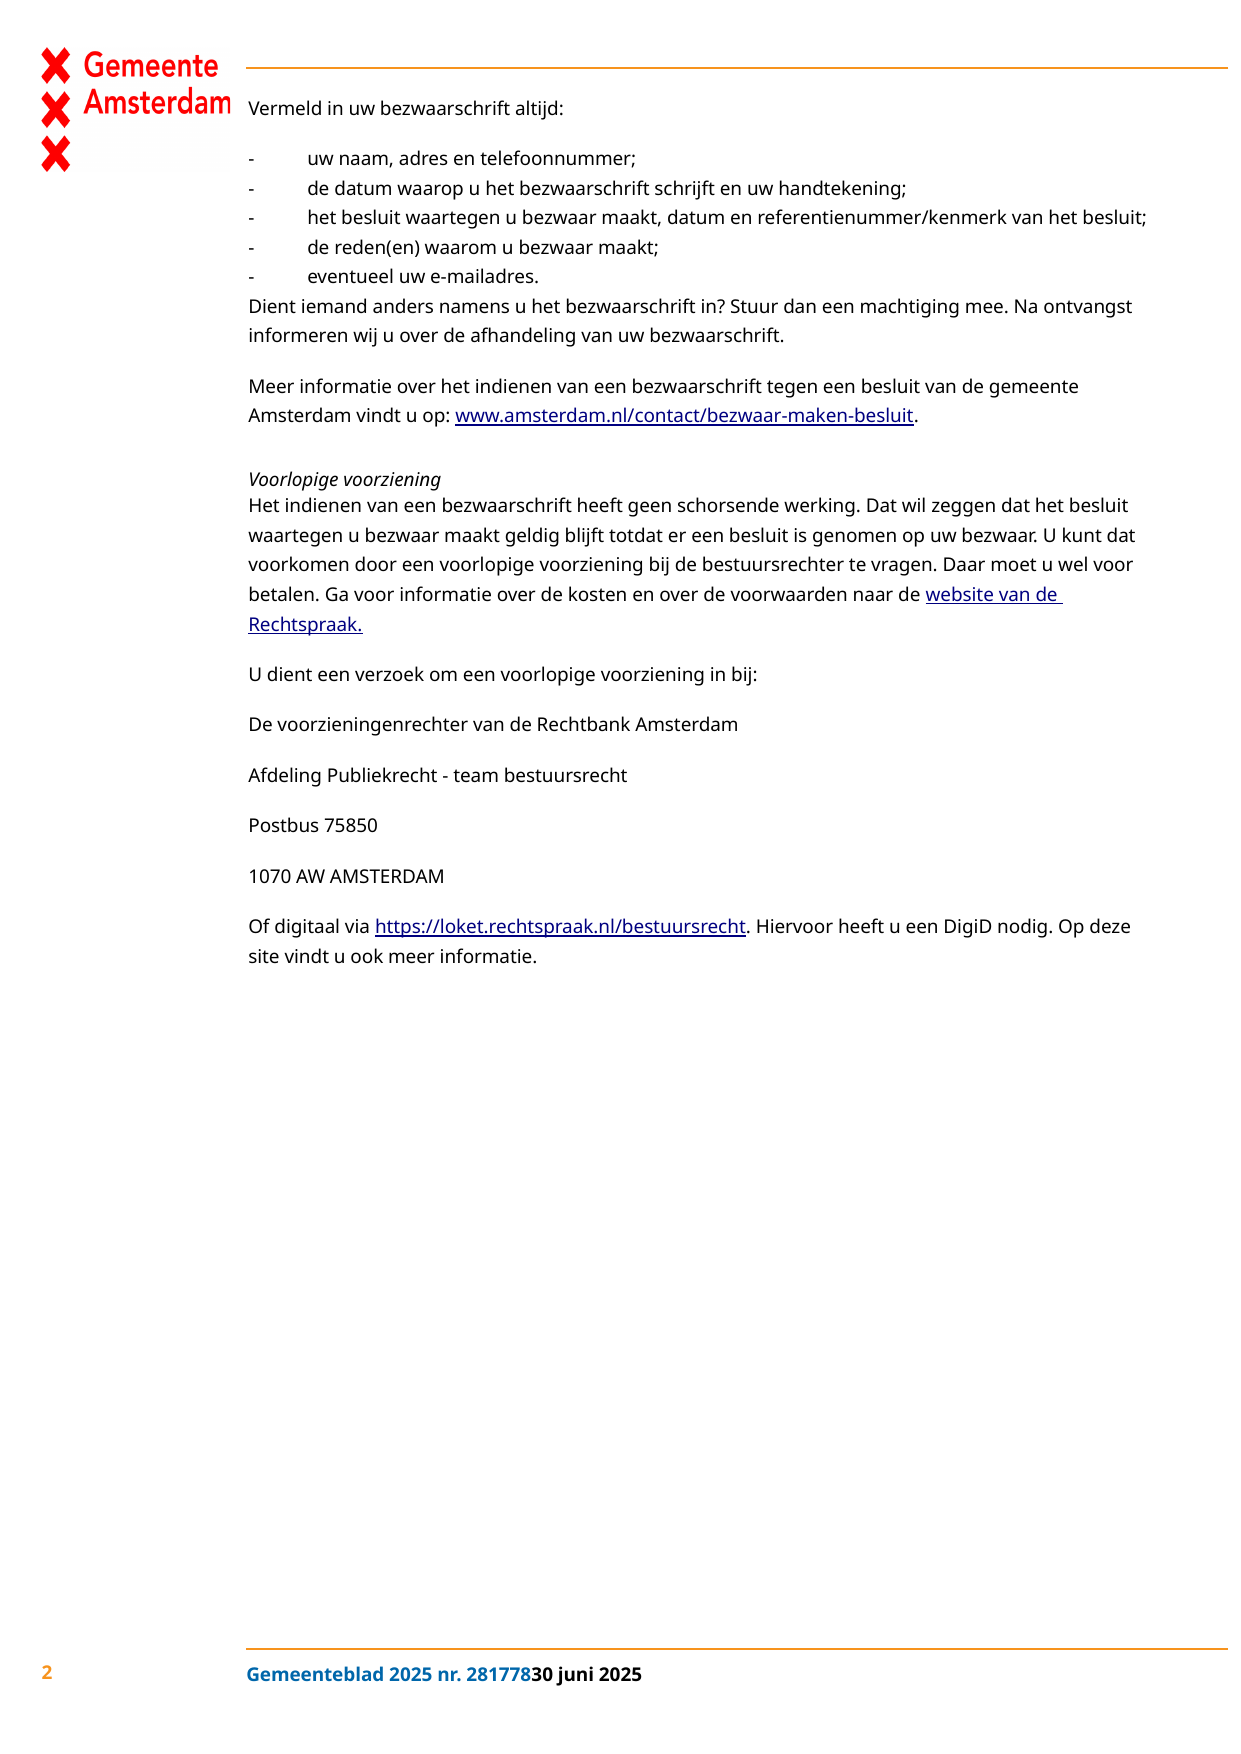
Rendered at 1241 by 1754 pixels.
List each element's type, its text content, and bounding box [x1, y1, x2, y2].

text De voorzieningenrechter van de Rechtbank Amsterdam [248, 712, 1152, 737]
list de datum waarop u het bezwaarschrift schrijft en uw handtekening; [248, 175, 1152, 201]
text U dient een verzoek om een voorlopige voorziening in bij: [248, 661, 1152, 687]
text Afdeling Publiekrecht - team bestuursrecht [248, 762, 1152, 788]
text Het indienen van een bezwaarschrift heeft geen schorsende werking. Dat wil zeggen dat het besluit waartegen u bezwaar maakt geldig blijft totdat er een besluit is genomen op uw bezwaar. U kunt dat voorkomen door een voorlopige voorziening bij de bestuursrechter te vragen. Daar moet u wel voor betalen. Ga voor informatie over de kosten en over de voorwaarden naar de website van de Rechtspraak. [248, 492, 1152, 636]
text Vermeld in uw bezwaarschrift altijd: [248, 95, 1152, 121]
picture [41, 47, 231, 172]
text Dient iemand anders namens u het bezwaarschrift in? Stuur dan een machtiging mee. Na ontvangst informeren wij u over de afhandeling van uw bezwaarschrift. [248, 293, 1152, 348]
list de reden(en) waarom u bezwaar maakt; [248, 234, 1152, 260]
text 1070 AW AMSTERDAM [248, 863, 1152, 888]
list het besluit waartegen u bezwaar maakt, datum en referentienummer/kenmerk van het besluit; [248, 204, 1152, 230]
text Of digitaal via https://loket.rechtspraak.nl/bestuursrecht. Hiervoor heeft u een DigiD nodig. Op deze site vindt u ook meer informatie. [248, 913, 1152, 968]
text Meer informatie over het indienen van een bezwaarschrift tegen een besluit van de gemeente Amsterdam vindt u op: www.amsterdam.nl/contact/bezwaar-maken-besluit. [248, 373, 1152, 428]
text Voorlopige voorziening [248, 467, 1152, 492]
text Postbus 75850 [248, 812, 1152, 838]
list eventueel uw e-mailadres. [248, 263, 1152, 289]
list uw naam, adres en telefoonnummer; [248, 145, 1152, 171]
